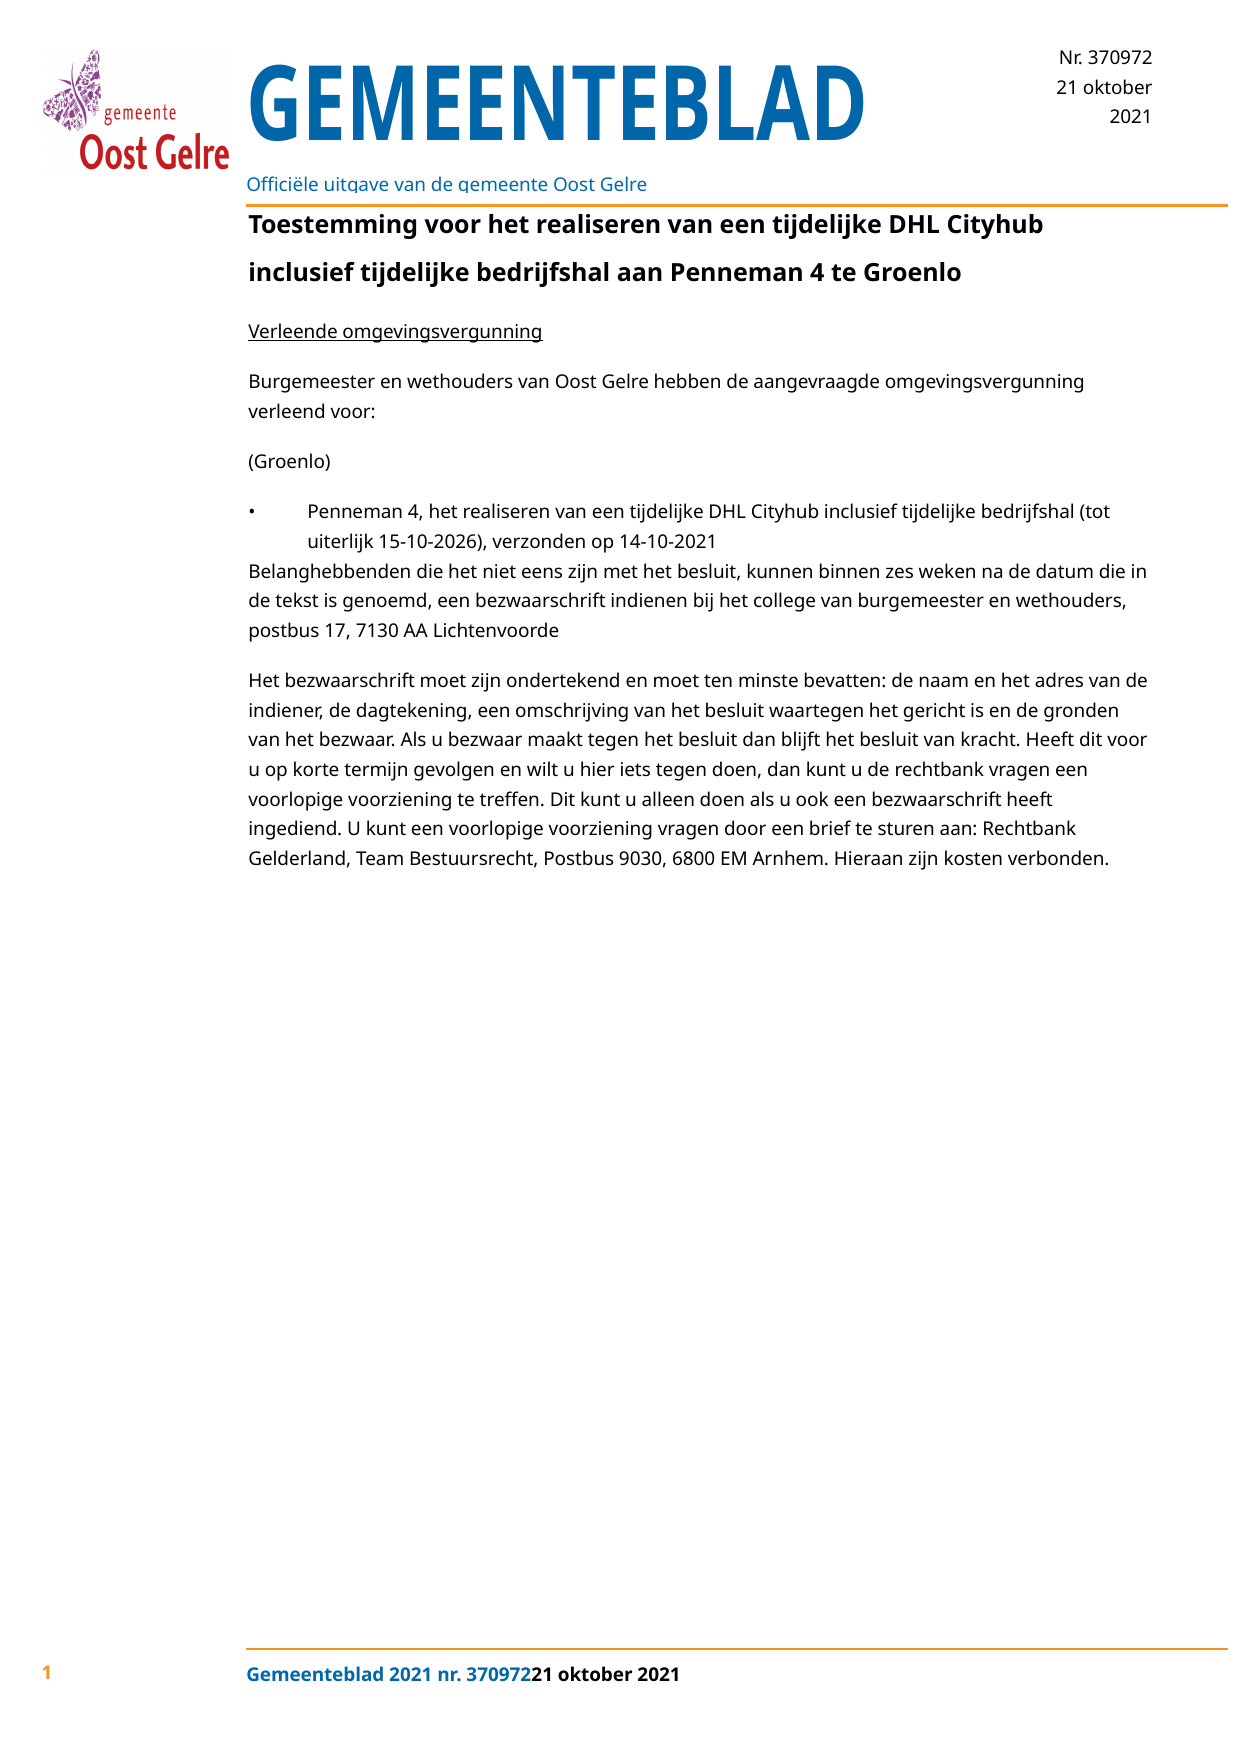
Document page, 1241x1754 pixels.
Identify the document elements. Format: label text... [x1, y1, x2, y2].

picture [41, 47, 231, 172]
text Toestemming voor het realiseren van een tijdelijke DHL Cityhub inclusief tijdelijke bedrijfshal aan Penneman 4 te Groenlo [248, 207, 1152, 288]
text (Groenlo) [248, 448, 1152, 474]
list Penneman 4, het realiseren van een tijdelijke DHL Cityhub inclusief tijdelijke bedrijfshal (tot uiterlijk 15-10-2026), verzonden op 14-10-2021 [248, 499, 1152, 554]
text Het bezwaarschrift moet zijn ondertekend en moet ten minste bevatten: de naam en het adres van de indiener, de dagtekening, een omschrijving van het besluit waartegen het gericht is en de gronden van het bezwaar. Als u bezwaar maakt tegen het besluit dan blijft het besluit van kracht. Heeft dit voor u op korte termijn gevolgen en wilt u hier iets tegen doen, dan kunt u de rechtbank vragen een voorlopige voorziening te treffen. Dit kunt u alleen doen als u ook een bezwaarschrift heeft ingediend. U kunt een voorlopige voorziening vragen door een brief te sturen aan: Rechtbank Gelderland, Team Bestuursrecht, Postbus 9030, 6800 EM Arnhem. Hieraan zijn kosten verbonden. [248, 667, 1152, 871]
text Belanghebbenden die het niet eens zijn met het besluit, kunnen binnen zes weken na de datum die in de tekst is genoemd, een bezwaarschrift indienen bij het college van burgemeester en wethouders, postbus 17, 7130 AA Lichtenvoorde [248, 558, 1152, 643]
text Burgemeester en wethouders van Oost Gelre hebben de aangevraagde omgevingsvergunning verleend voor: [248, 368, 1152, 424]
text Verleende omgevingsvergunning [248, 318, 1152, 344]
